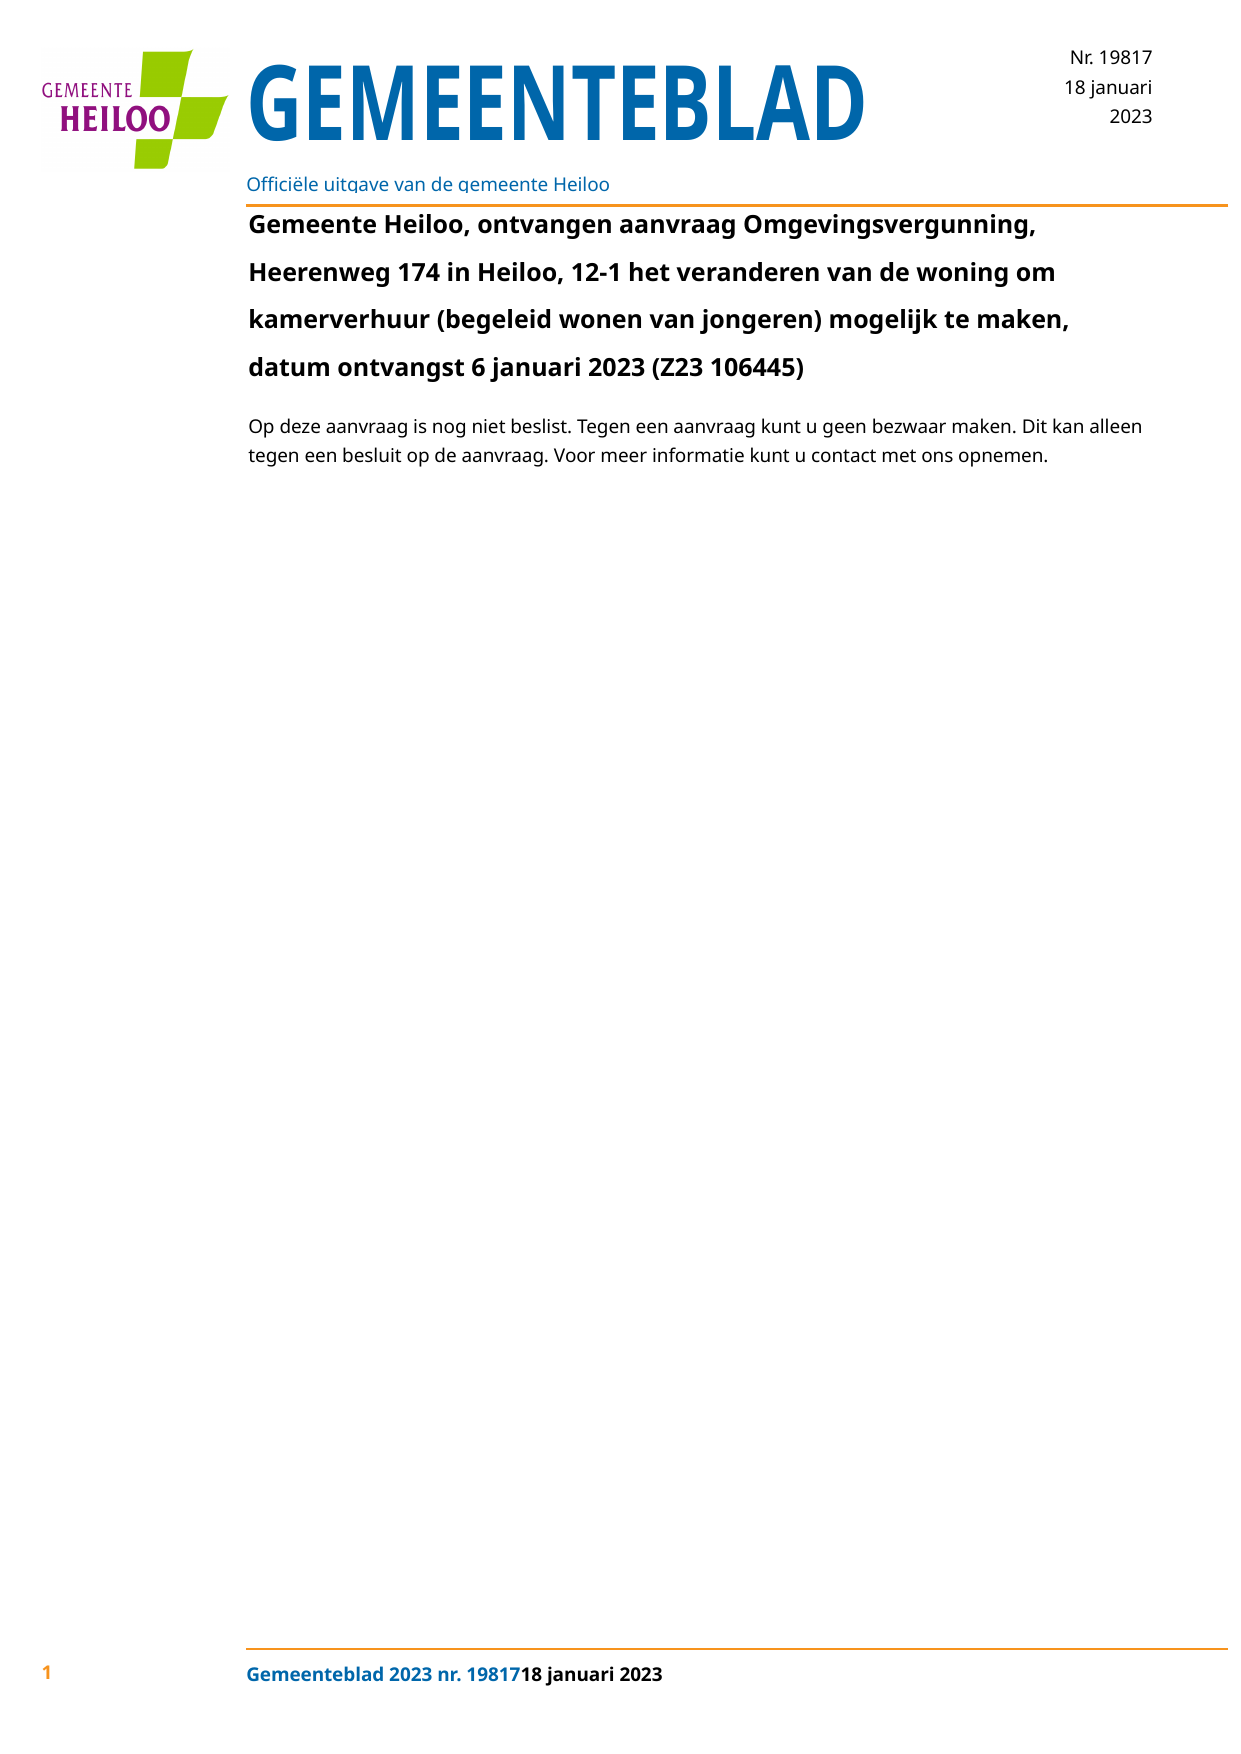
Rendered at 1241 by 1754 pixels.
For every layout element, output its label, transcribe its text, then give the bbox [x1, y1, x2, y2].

text Op deze aanvraag is nog niet beslist. Tegen een aanvraag kunt u geen bezwaar maken. Dit kan alleen tegen een besluit op de aanvraag. Voor meer informatie kunt u contact met ons opnemen. [248, 413, 1152, 468]
text Gemeente Heiloo, ontvangen aanvraag Omgevingsvergunning, Heerenweg 174 in Heiloo, 12-1 het veranderen van de woning om kamerverhuur (begeleid wonen van jongeren) mogelijk te maken, datum ontvangst 6 januari 2023 (Z23 106445) [248, 207, 1152, 384]
picture [41, 47, 231, 172]
